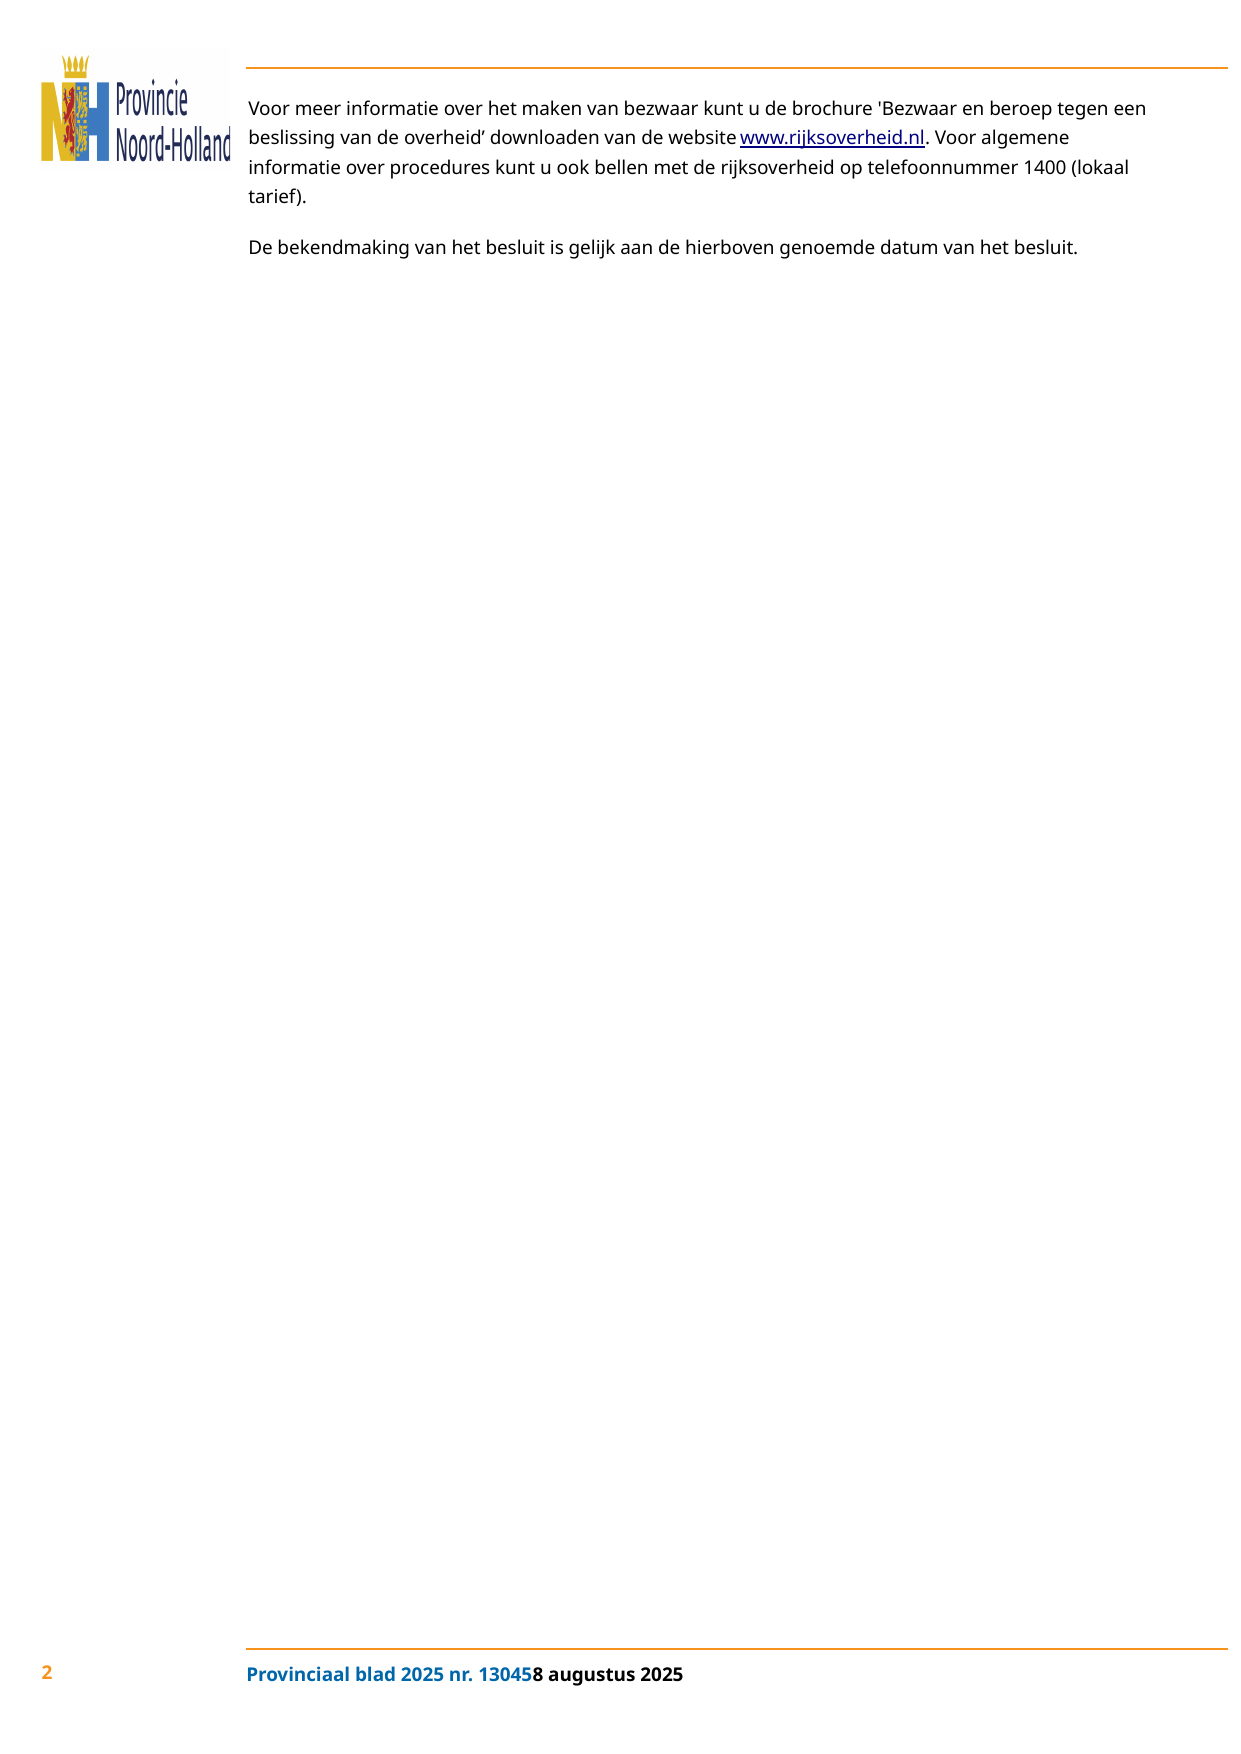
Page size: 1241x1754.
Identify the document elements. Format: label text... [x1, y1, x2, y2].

text De bekendmaking van het besluit is gelijk aan de hierboven genoemde datum van het besluit. [248, 234, 1152, 260]
text Voor meer informatie over het maken van bezwaar kunt u de brochure 'Bezwaar en beroep tegen een beslissing van de overheid’ downloaden van de website www.rijksoverheid.nl. Voor algemene informatie over procedures kunt u ook bellen met de rijksoverheid op telefoonnummer 1400 (lokaal tarief). [248, 95, 1152, 209]
picture [41, 47, 231, 172]
